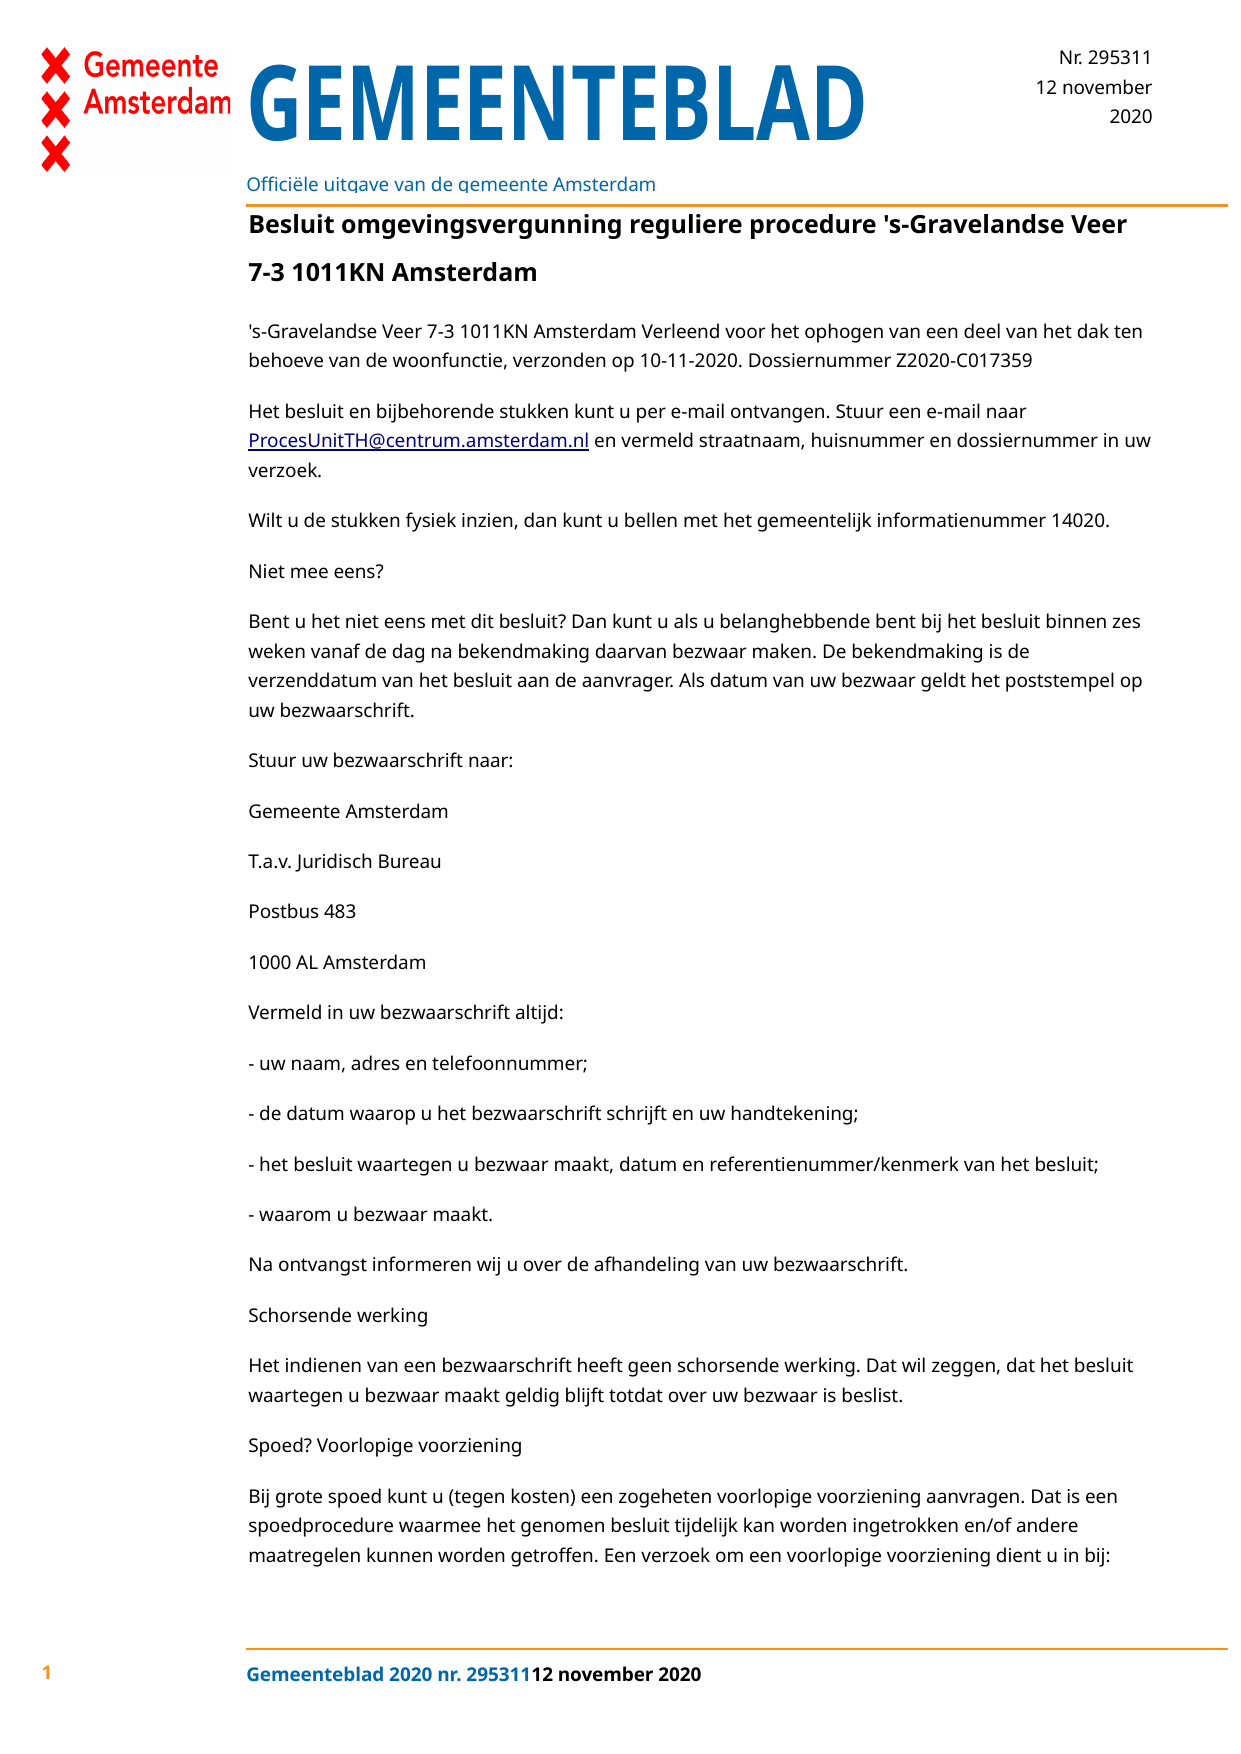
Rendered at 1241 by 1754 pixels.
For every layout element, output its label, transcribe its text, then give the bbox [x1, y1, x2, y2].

text - het besluit waartegen u bezwaar maakt, datum en referentienummer/kenmerk van het besluit; [248, 1151, 1152, 1177]
text - uw naam, adres en telefoonnummer; [248, 1050, 1152, 1076]
text Spoed? Voorlopige voorziening [248, 1432, 1152, 1458]
text Schorsende werking [248, 1302, 1152, 1328]
text Stuur uw bezwaarschrift naar: [248, 747, 1152, 773]
text Bent u het niet eens met dit besluit? Dan kunt u als u belanghebbende bent bij het besluit binnen zes weken vanaf de dag na bekendmaking daarvan bezwaar maken. De bekendmaking is de verzenddatum van het besluit aan de aanvrager. Als datum van uw bezwaar geldt het poststempel op uw bezwaarschrift. [248, 608, 1152, 723]
text 1000 AL Amsterdam [248, 949, 1152, 975]
text 's-Gravelandse Veer 7-3 1011KN Amsterdam Verleend voor het ophogen van een deel van het dak ten behoeve van de woonfunctie, verzonden op 10-11-2020. Dossiernummer Z2020-C017359 [248, 318, 1152, 373]
text Het besluit en bijbehorende stukken kunt u per e-mail ontvangen. Stuur een e-mail naar ProcesUnitTH@centrum.amsterdam.nl en vermeld straatnaam, huisnummer en dossiernummer in uw verzoek. [248, 398, 1152, 483]
text Het indienen van een bezwaarschrift heeft geen schorsende werking. Dat wil zeggen, dat het besluit waartegen u bezwaar maakt geldig blijft totdat over uw bezwaar is beslist. [248, 1352, 1152, 1408]
text Wilt u de stukken fysiek inzien, dan kunt u bellen met het gemeentelijk informatienummer 14020. [248, 507, 1152, 533]
picture [41, 47, 231, 172]
text Niet mee eens? [248, 558, 1152, 584]
text - waarom u bezwaar maakt. [248, 1201, 1152, 1227]
text Postbus 483 [248, 899, 1152, 924]
text T.a.v. Juridisch Bureau [248, 848, 1152, 874]
text Na ontvangst informeren wij u over de afhandeling van uw bezwaarschrift. [248, 1252, 1152, 1277]
text Besluit omgevingsvergunning reguliere procedure 's-Gravelandse Veer 7-3 1011KN Amsterdam [248, 207, 1152, 288]
text Bij grote spoed kunt u (tegen kosten) een zogeheten voorlopige voorziening aanvragen. Dat is een spoedprocedure waarmee het genomen besluit tijdelijk kan worden ingetrokken en/of andere maatregelen kunnen worden getroffen. Een verzoek om een voorlopige voorziening dient u in bij: [248, 1483, 1152, 1568]
text Vermeld in uw bezwaarschrift altijd: [248, 999, 1152, 1025]
text - de datum waarop u het bezwaarschrift schrijft en uw handtekening; [248, 1100, 1152, 1126]
text Gemeente Amsterdam [248, 798, 1152, 824]
